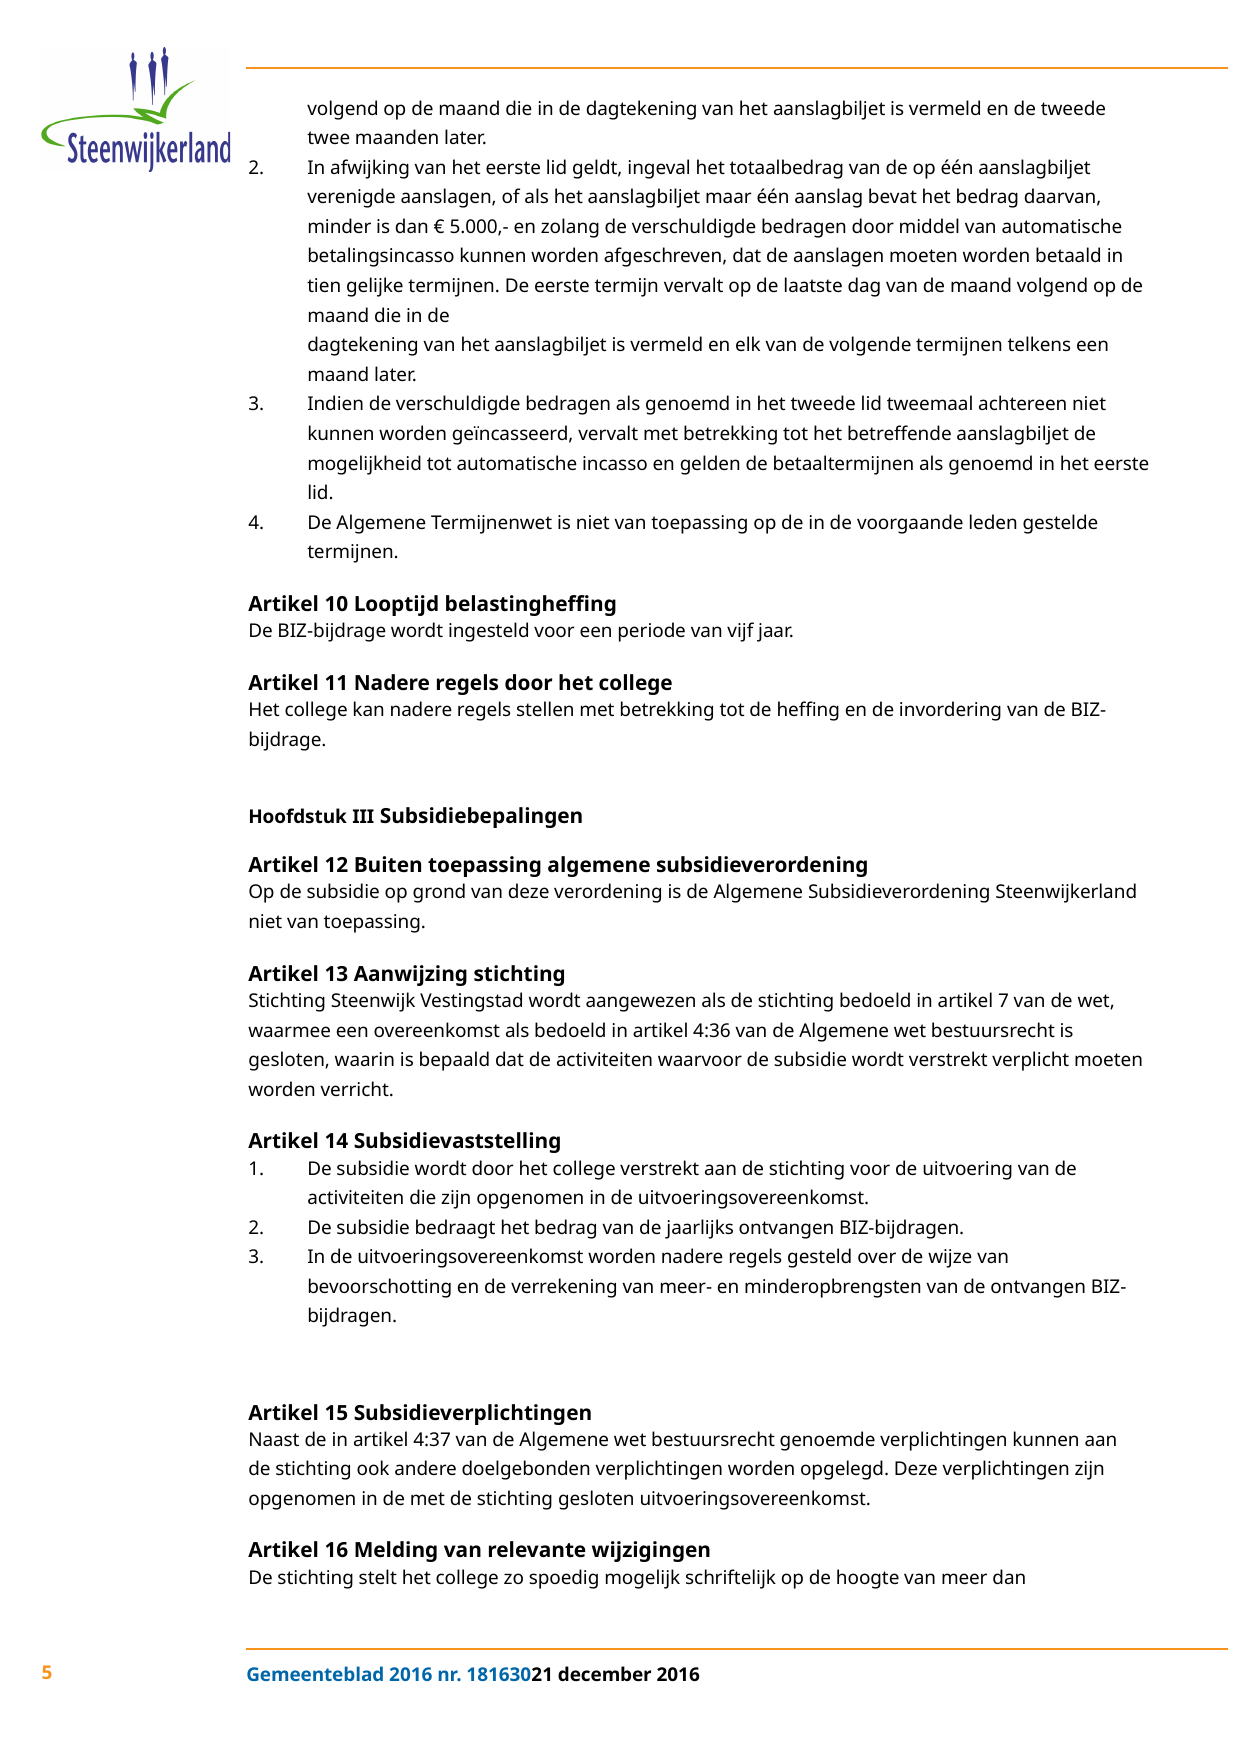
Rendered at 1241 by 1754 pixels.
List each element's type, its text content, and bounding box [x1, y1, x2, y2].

list In de uitvoeringsovereenkomst worden nadere regels gesteld over de wijze van bevoorschotting en de verrekening van meer- en minderopbrengsten van de ontvangen BIZ-bijdragen. [248, 1243, 1152, 1328]
text Artikel 15 Subsidieverplichtingen [248, 1398, 1152, 1426]
list dagtekening van het aanslagbiljet is vermeld en elk van de volgende termijnen telkens een maand later. [248, 331, 1152, 387]
text Artikel 14 Subsidievaststelling [248, 1126, 1152, 1155]
text opgenomen in de met de stichting gesloten uitvoeringsovereenkomst. [248, 1485, 1152, 1511]
text Artikel 11 Nadere regels door het college [248, 668, 1152, 696]
text Het college kan nadere regels stellen met betrekking tot de heffing en de invordering van de BIZ-bijdrage. [248, 696, 1152, 752]
text De BIZ-bijdrage wordt ingesteld voor een periode van vijf jaar. [248, 617, 1152, 643]
text De stichting stelt het college zo spoedig mogelijk schriftelijk op de hoogte van meer dan [248, 1564, 1152, 1590]
picture [41, 47, 231, 172]
list volgend op de maand die in de dagtekening van het aanslagbiljet is vermeld en de tweede twee maanden later. [248, 95, 1152, 150]
list Indien de verschuldigde bedragen als genoemd in het tweede lid tweemaal achtereen niet kunnen worden geïncasseerd, vervalt met betrekking tot het betreffende aanslagbiljet de mogelijkheid tot automatische incasso en gelden de betaaltermijnen als genoemd in het eerste lid. [248, 391, 1152, 505]
text Artikel 16 Melding van relevante wijzigingen [248, 1536, 1152, 1564]
text Artikel 12 Buiten toepassing algemene subsidieverordening [248, 850, 1152, 879]
list De subsidie wordt door het college verstrekt aan de stichting voor de uitvoering van de activiteiten die zijn opgenomen in de uitvoeringsovereenkomst. [248, 1155, 1152, 1210]
text Naast de in artikel 4:37 van de Algemene wet bestuursrecht genoemde verplichtingen kunnen aan [248, 1426, 1152, 1452]
text Artikel 10 Looptijd belastingheffing [248, 589, 1152, 617]
text Stichting Steenwijk Vestingstad wordt aangewezen als de stichting bedoeld in artikel 7 van de wet, waarmee een overeenkomst als bedoeld in artikel 4:36 van de Algemene wet bestuursrecht is gesloten, waarin is bepaald dat de activiteiten waarvoor de subsidie wordt verstrekt verplicht moeten worden verricht. [248, 987, 1152, 1102]
list De subsidie bedraagt het bedrag van de jaarlijks ontvangen BIZ-bijdragen. [248, 1214, 1152, 1240]
text de stichting ook andere doelgebonden verplichtingen worden opgelegd. Deze verplichtingen zijn [248, 1456, 1152, 1481]
text Op de subsidie op grond van deze verordening is de Algemene Subsidieverordening Steenwijkerland niet van toepassing. [248, 879, 1152, 934]
list De Algemene Termijnenwet is niet van toepassing op de in de voorgaande leden gestelde [248, 509, 1152, 535]
text Artikel 13 Aanwijzing stichting [248, 959, 1152, 987]
list termijnen. [248, 538, 1152, 564]
list In afwijking van het eerste lid geldt, ingeval het totaalbedrag van de op één aanslagbiljet verenigde aanslagen, of als het aanslagbiljet maar één aanslag bevat het bedrag daarvan, minder is dan € 5.000,- en zolang de verschuldigde bedragen door middel van automatische betalingsincasso kunnen worden afgeschreven, dat de aanslagen moeten worden betaald in tien gelijke termijnen. De eerste termijn vervalt op de laatste dag van de maand volgend op de maand die in de [248, 154, 1152, 328]
text Hoofdstuk III Subsidiebepalingen [248, 801, 1152, 829]
